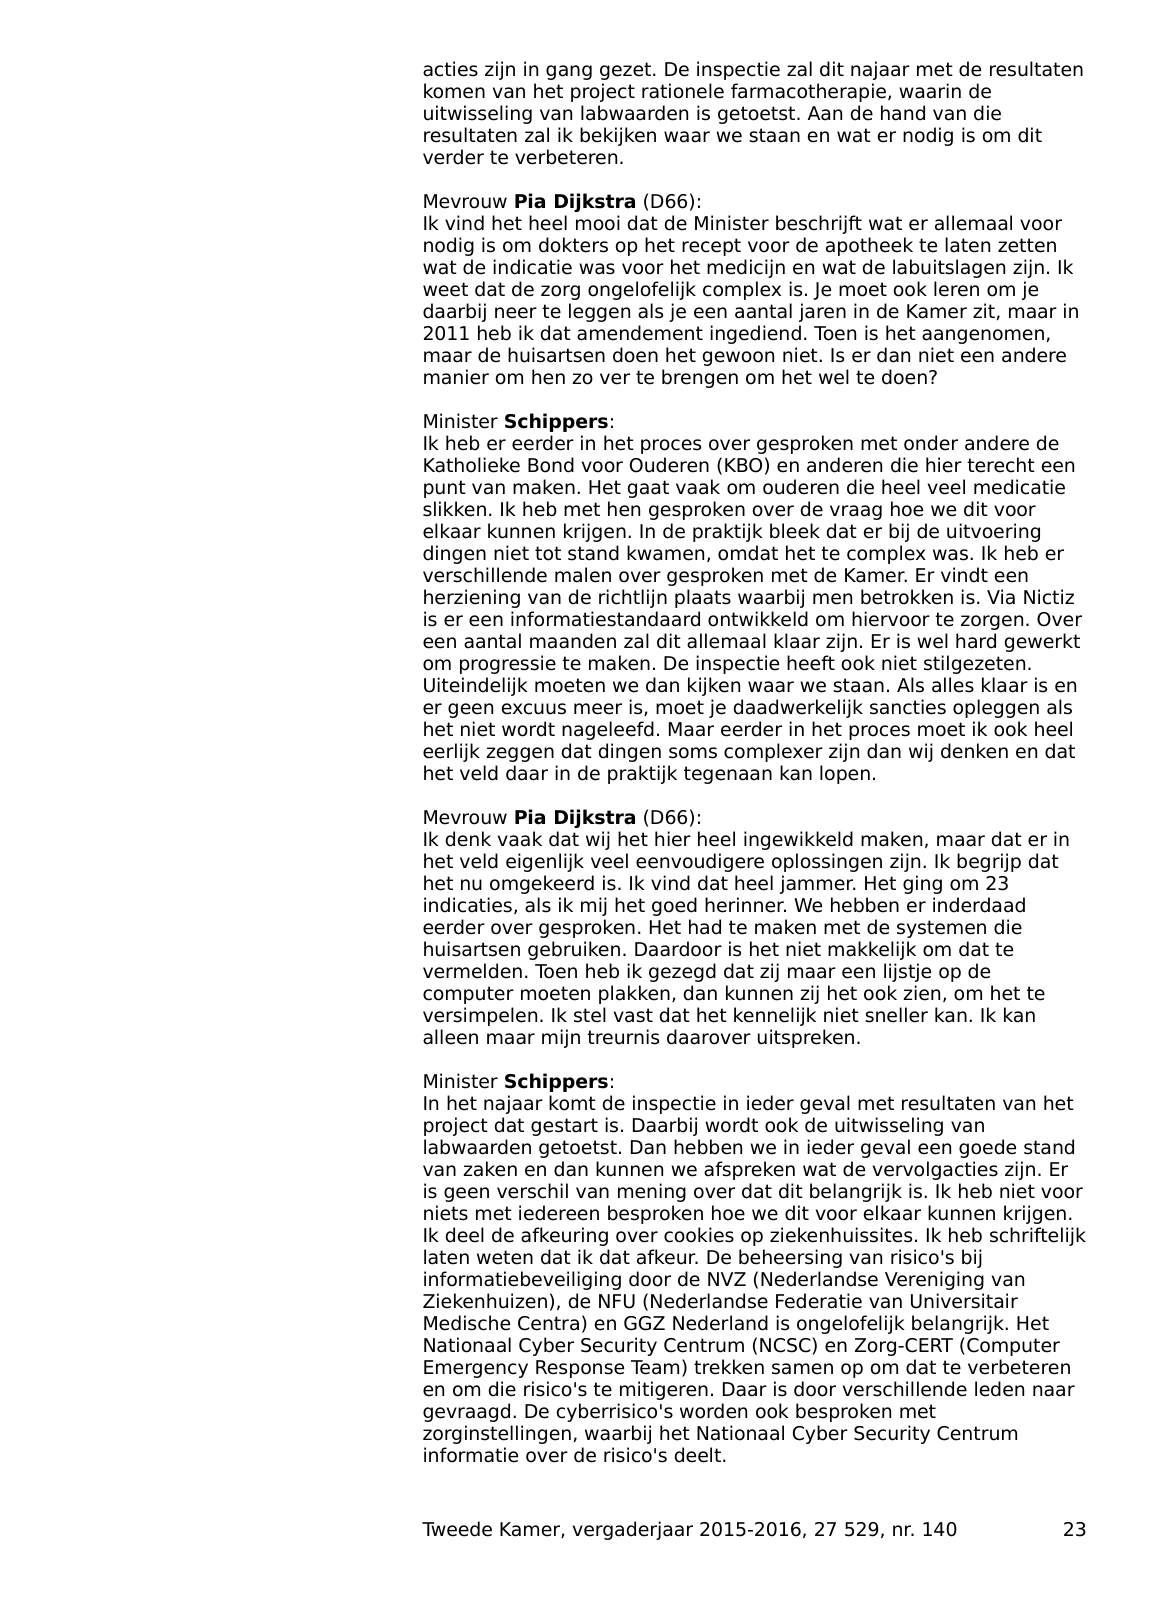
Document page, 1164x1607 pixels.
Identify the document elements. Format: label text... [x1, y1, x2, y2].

text Mevrouw Pia Dijkstra (D66): [422, 191, 1087, 213]
text Ik denk vaak dat wij het hier heel ingewikkeld maken, maar dat er in het veld eigenlijk veel eenvoudigere oplossingen zijn. Ik begrijp dat het nu omgekeerd is. Ik vind dat heel jammer. Het ging om 23 indicaties, als ik mij het goed herinner. We hebben er inderdaad eerder over gesproken. Het had te maken met de systemen die huisartsen gebruiken. Daardoor is het niet makkelijk om dat te vermelden. Toen heb ik gezegd dat zij maar een lijstje op de computer moeten plakken, dan kunnen zij het ook zien, om het te versimpelen. Ik stel vast dat het kennelijk niet sneller kan. Ik kan alleen maar mijn treurnis daarover uitspreken. [422, 829, 1087, 1049]
text Ik heb er eerder in het proces over gesproken met onder andere de Katholieke Bond voor Ouderen (KBO) en anderen die hier terecht een punt van maken. Het gaat vaak om ouderen die heel veel medicatie slikken. Ik heb met hen gesproken over de vraag hoe we dit voor elkaar kunnen krijgen. In de praktijk bleek dat er bij de uitvoering dingen niet tot stand kwamen, omdat het te complex was. Ik heb er verschillende malen over gesproken met de Kamer. Er vindt een herziening van de richtlijn plaats waarbij men betrokken is. Via Nictiz is er een informatiestandaard ontwikkeld om hiervoor te zorgen. Over een aantal maanden zal dit allemaal klaar zijn. Er is wel hard gewerkt om progressie te maken. De inspectie heeft ook niet stilgezeten. Uiteindelijk moeten we dan kijken waar we staan. Als alles klaar is en er geen excuus meer is, moet je daadwerkelijk sancties opleggen als het niet wordt nageleefd. Maar eerder in het proces moet ik ook heel eerlijk zeggen dat dingen soms complexer zijn dan wij denken en dat het veld daar in de praktijk tegenaan kan lopen. [422, 433, 1087, 785]
text Minister Schippers: [422, 411, 1087, 433]
text Ik deel de afkeuring over cookies op ziekenhuissites. Ik heb schriftelijk laten weten dat ik dat afkeur. De beheersing van risico's bij informatiebeveiliging door de NVZ (Nederlandse Vereniging van Ziekenhuizen), de NFU (Nederlandse Federatie van Universitair Medische Centra) en GGZ Nederland is ongelofelijk belangrijk. Het Nationaal Cyber Security Centrum (NCSC) en Zorg-CERT (Computer Emergency Response Team) trekken samen op om dat te verbeteren en om die risico's te mitigeren. Daar is door verschillende leden naar gevraagd. De cyberrisico's worden ook besproken met zorginstellingen, waarbij het Nationaal Cyber Security Centrum informatie over de risico's deelt. [422, 1225, 1087, 1467]
text Ik vind het heel mooi dat de Minister beschrijft wat er allemaal voor nodig is om dokters op het recept voor de apotheek te laten zetten wat de indicatie was voor het medicijn en wat de labuitslagen zijn. Ik weet dat de zorg ongelofelijk complex is. Je moet ook leren om je daarbij neer te leggen als je een aantal jaren in de Kamer zit, maar in 2011 heb ik dat amendement ingediend. Toen is het aangenomen, maar de huisartsen doen het gewoon niet. Is er dan niet een andere manier om hen zo ver te brengen om het wel te doen? [422, 213, 1087, 389]
text Mevrouw Pia Dijkstra (D66): [422, 807, 1087, 829]
text In het najaar komt de inspectie in ieder geval met resultaten van het project dat gestart is. Daarbij wordt ook de uitwisseling van labwaarden getoetst. Dan hebben we in ieder geval een goede stand van zaken en dan kunnen we afspreken wat de vervolgacties zijn. Er is geen verschil van mening over dat dit belangrijk is. Ik heb niet voor niets met iedereen besproken hoe we dit voor elkaar kunnen krijgen. [422, 1093, 1087, 1225]
text Minister Schippers: [422, 1071, 1087, 1093]
text acties zijn in gang gezet. De inspectie zal dit najaar met de resultaten komen van het project rationele farmacotherapie, waarin de uitwisseling van labwaarden is getoetst. Aan de hand van die resultaten zal ik bekijken waar we staan en wat er nodig is om dit verder te verbeteren. [422, 59, 1087, 169]
